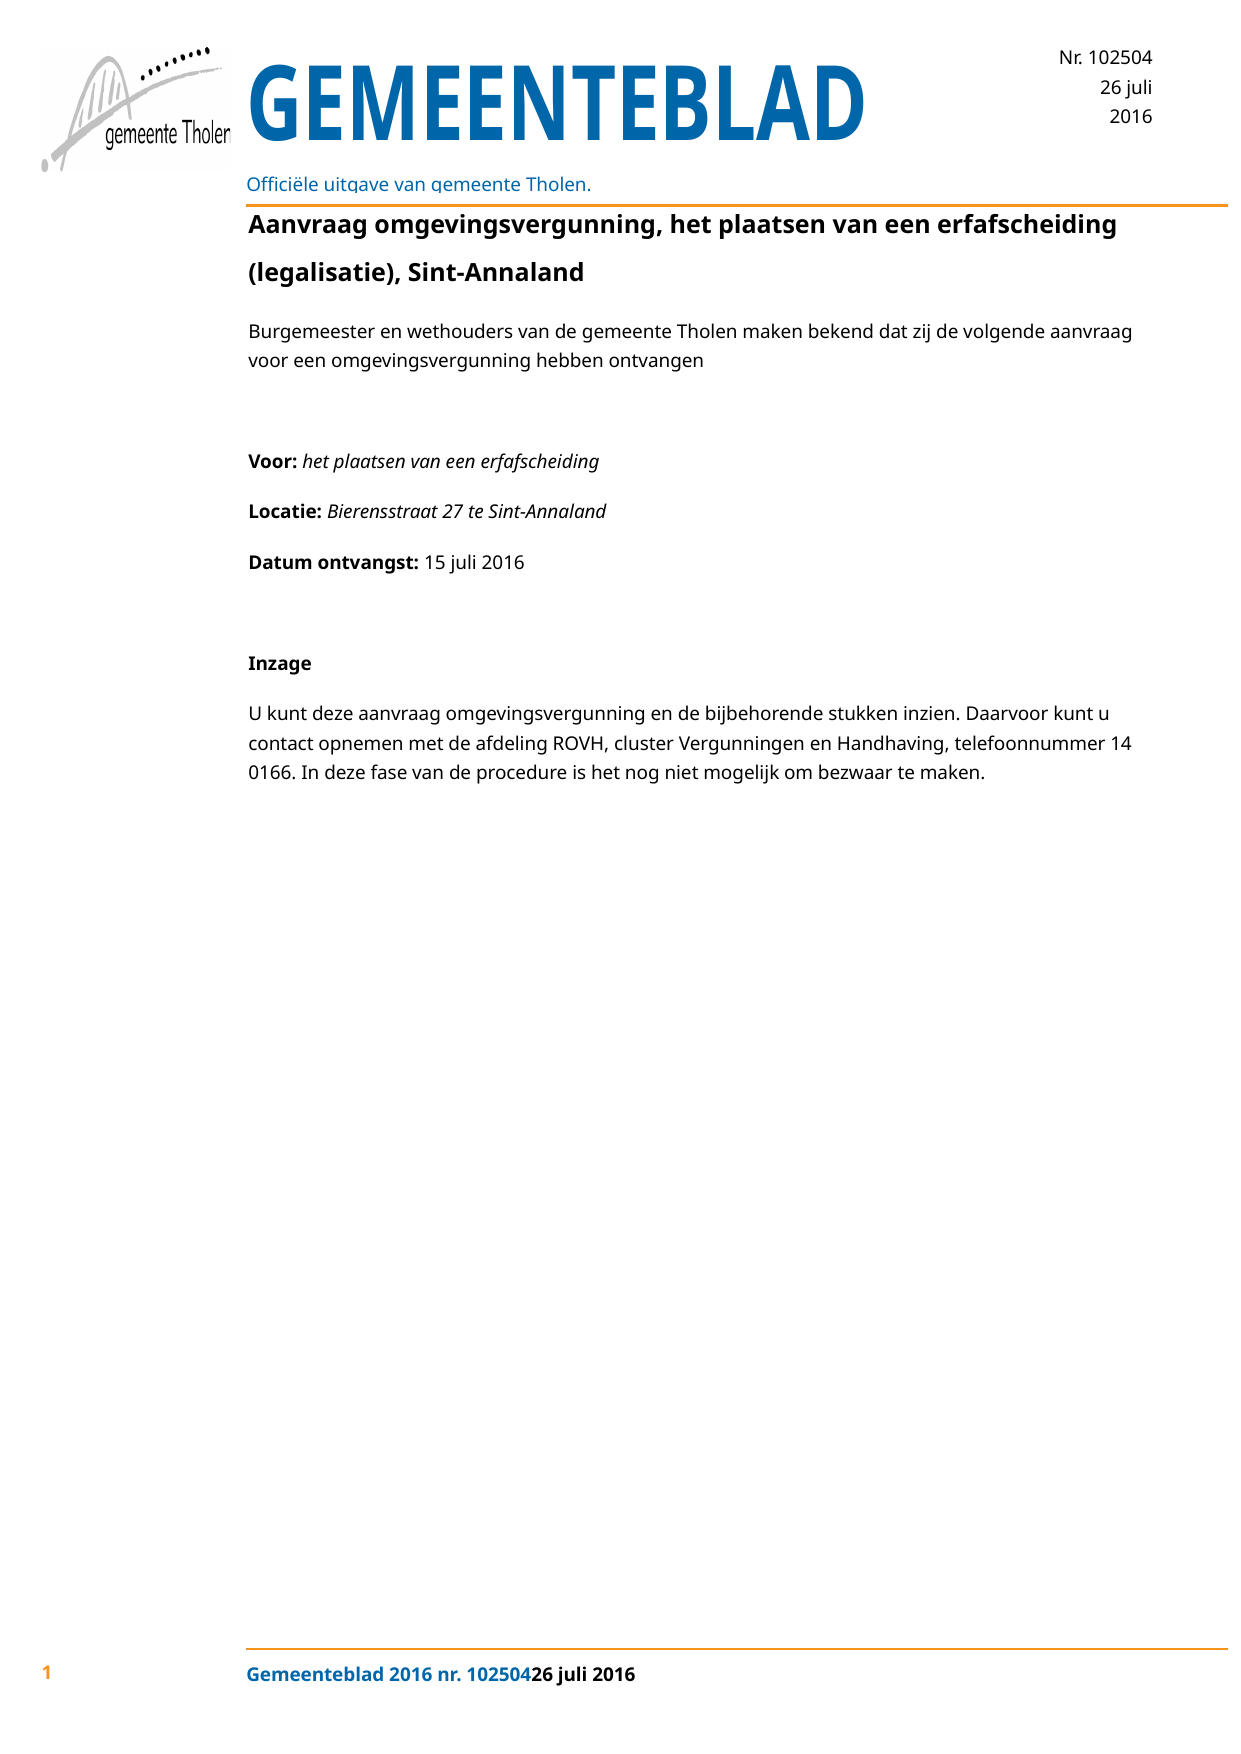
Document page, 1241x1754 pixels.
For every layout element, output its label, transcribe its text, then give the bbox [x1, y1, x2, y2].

text Burgemeester en wethouders van de gemeente Tholen maken bekend dat zij de volgende aanvraag voor een omgevingsvergunning hebben ontvangen [248, 318, 1152, 373]
text Inzage [248, 650, 1152, 676]
text Voor: het plaatsen van een erfafscheiding [248, 448, 1152, 474]
text U kunt deze aanvraag omgevingsvergunning en de bijbehorende stukken inzien. Daarvoor kunt u contact opnemen met de afdeling ROVH, cluster Vergunningen en Handhaving, telefoonnummer 14 0166. In deze fase van de procedure is het nog niet mogelijk om bezwaar te maken. [248, 700, 1152, 785]
text Locatie: Bierensstraat 27 te Sint-Annaland [248, 499, 1152, 524]
text Datum ontvangst: 15 juli 2016 [248, 549, 1152, 575]
picture [41, 47, 231, 172]
text Aanvraag omgevingsvergunning, het plaatsen van een erfafscheiding (legalisatie), Sint-Annaland [248, 207, 1152, 288]
